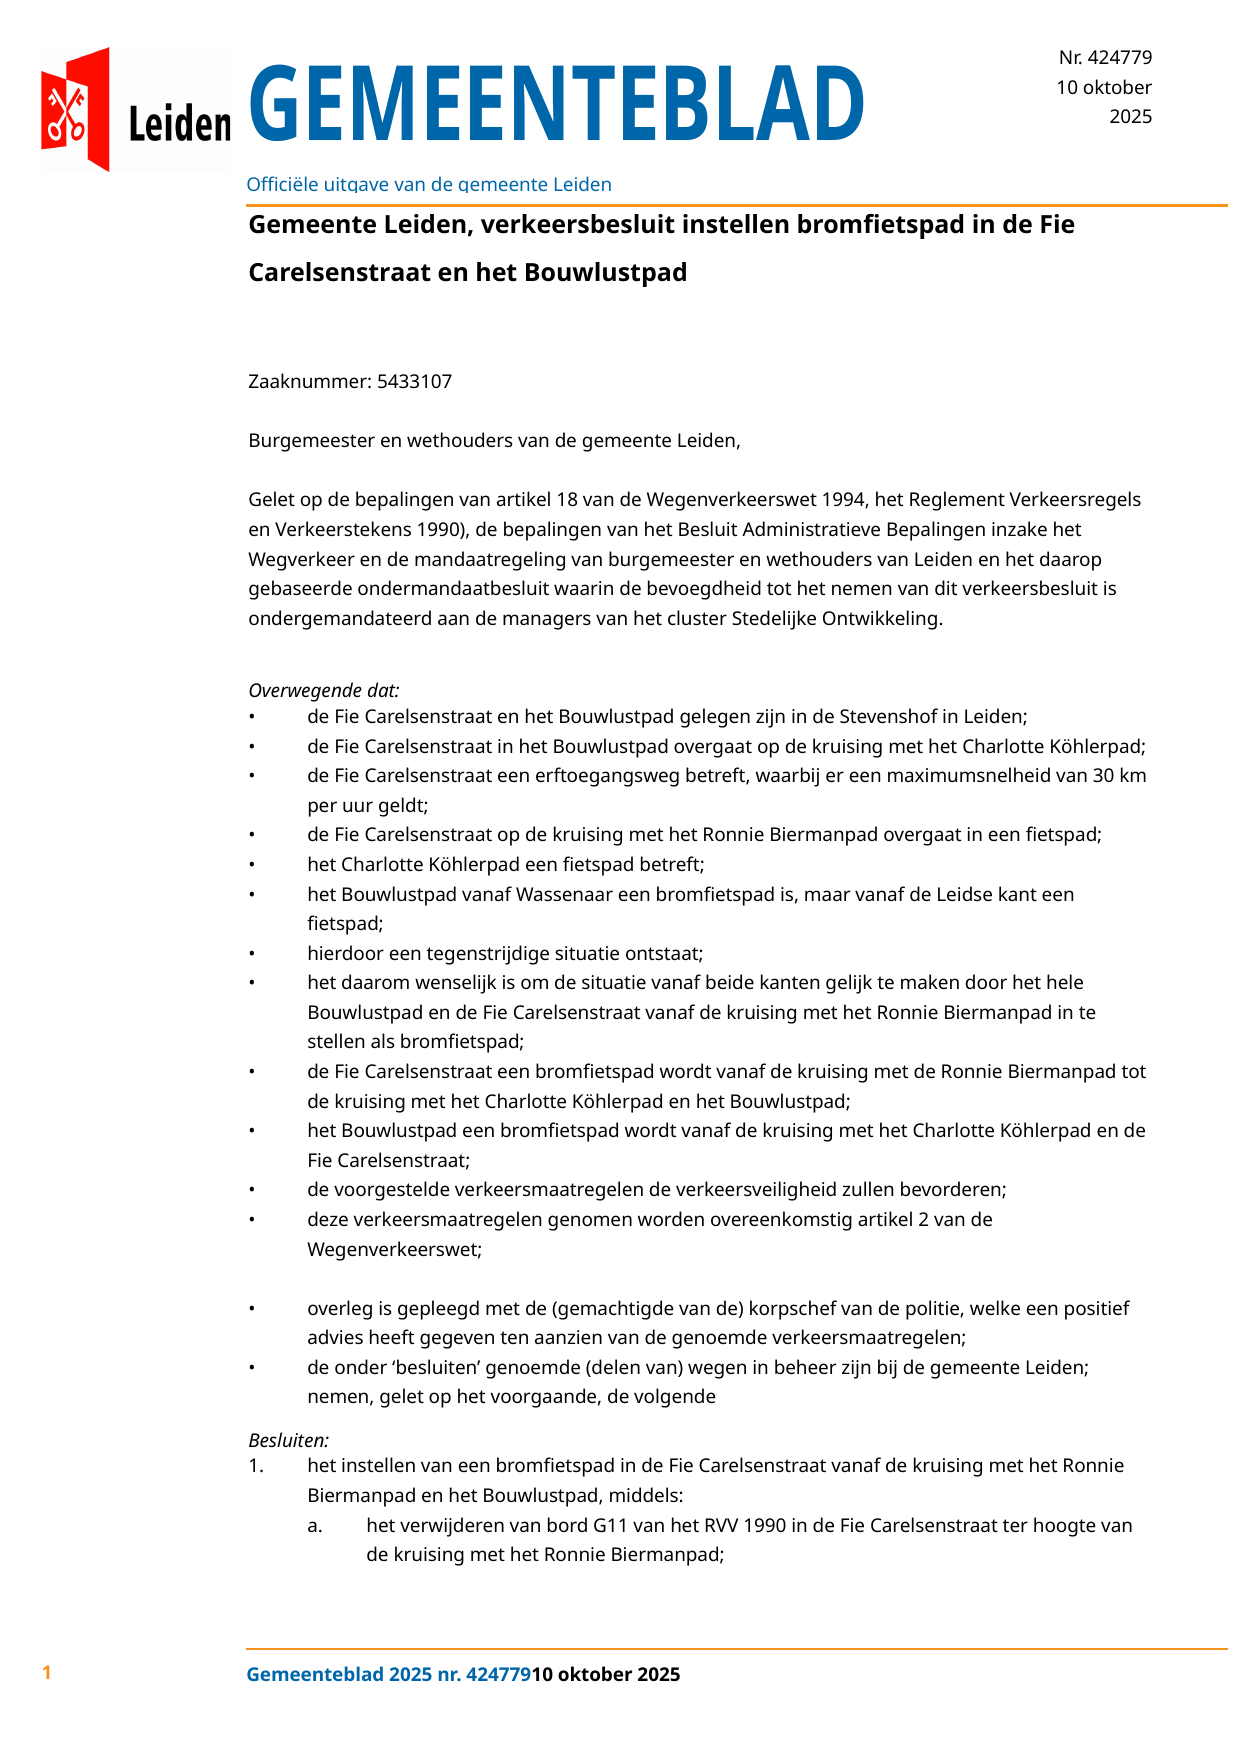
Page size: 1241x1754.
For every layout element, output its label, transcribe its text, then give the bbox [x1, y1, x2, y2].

text Burgemeester en wethouders van de gemeente Leiden, [248, 427, 1152, 453]
list het verwijderen van bord G11 van het RVV 1990 in de Fie Carelsenstraat ter hoogte van de kruising met het Ronnie Biermanpad; [307, 1512, 1152, 1567]
list het Bouwlustpad een bromfietspad wordt vanaf de kruising met het Charlotte Köhlerpad en de Fie Carelsenstraat; [248, 1117, 1152, 1173]
list nemen, gelet op het voorgaande, de volgende [248, 1384, 1152, 1409]
list overleg is gepleegd met de (gemachtigde van de) korpschef van de politie, welke een positief advies heeft gegeven ten aanzien van de genoemde verkeersmaatregelen; [248, 1295, 1152, 1350]
list hierdoor een tegenstrijdige situatie ontstaat; [248, 940, 1152, 966]
list het daarom wenselijk is om de situatie vanaf beide kanten gelijk te maken door het hele Bouwlustpad en de Fie Carelsenstraat vanaf de kruising met het Ronnie Biermanpad in te stellen als bromfietspad; [248, 969, 1152, 1054]
text Gemeente Leiden, verkeersbesluit instellen bromfietspad in de Fie Carelsenstraat en het Bouwlustpad [248, 207, 1152, 288]
list de Fie Carelsenstraat op de kruising met het Ronnie Biermanpad overgaat in een fietspad; [248, 822, 1152, 847]
list de onder ‘besluiten’ genoemde (delen van) wegen in beheer zijn bij de gemeente Leiden; [248, 1354, 1152, 1380]
picture [41, 47, 231, 172]
list de Fie Carelsenstraat een bromfietspad wordt vanaf de kruising met de Ronnie Biermanpad tot de kruising met het Charlotte Köhlerpad en het Bouwlustpad; [248, 1058, 1152, 1114]
list de Fie Carelsenstraat een erftoegangsweg betreft, waarbij er een maximumsnelheid van 30 km per uur geldt; [248, 762, 1152, 818]
list de voorgestelde verkeersmaatregelen de verkeersveiligheid zullen bevorderen; [248, 1177, 1152, 1202]
list deze verkeersmaatregelen genomen worden overeenkomstig artikel 2 van de Wegenverkeerswet; [248, 1206, 1152, 1262]
text Gelet op de bepalingen van artikel 18 van de Wegenverkeerswet 1994, het Reglement Verkeersregels en Verkeerstekens 1990), de bepalingen van het Besluit Administratieve Bepalingen inzake het Wegverkeer en de mandaatregeling van burgemeester en wethouders van Leiden en het daarop gebaseerde ondermandaatbesluit waarin de bevoegdheid tot het nemen van dit verkeersbesluit is ondergemandateerd aan de managers van het cluster Stedelijke Ontwikkeling. [248, 487, 1152, 631]
text Besluiten: [248, 1427, 1152, 1453]
text Overwegende dat: [248, 678, 1152, 703]
list de Fie Carelsenstraat in het Bouwlustpad overgaat op de kruising met het Charlotte Köhlerpad; [248, 733, 1152, 759]
list de Fie Carelsenstraat en het Bouwlustpad gelegen zijn in de Stevenshof in Leiden; [248, 703, 1152, 729]
list het Charlotte Köhlerpad een fietspad betreft; [248, 851, 1152, 877]
text Zaaknummer: 5433107 [248, 368, 1152, 394]
list het Bouwlustpad vanaf Wassenaar een bromfietspad is, maar vanaf de Leidse kant een fietspad; [248, 881, 1152, 936]
list het instellen van een bromfietspad in de Fie Carelsenstraat vanaf de kruising met het Ronnie Biermanpad en het Bouwlustpad, middels: [248, 1453, 1152, 1508]
